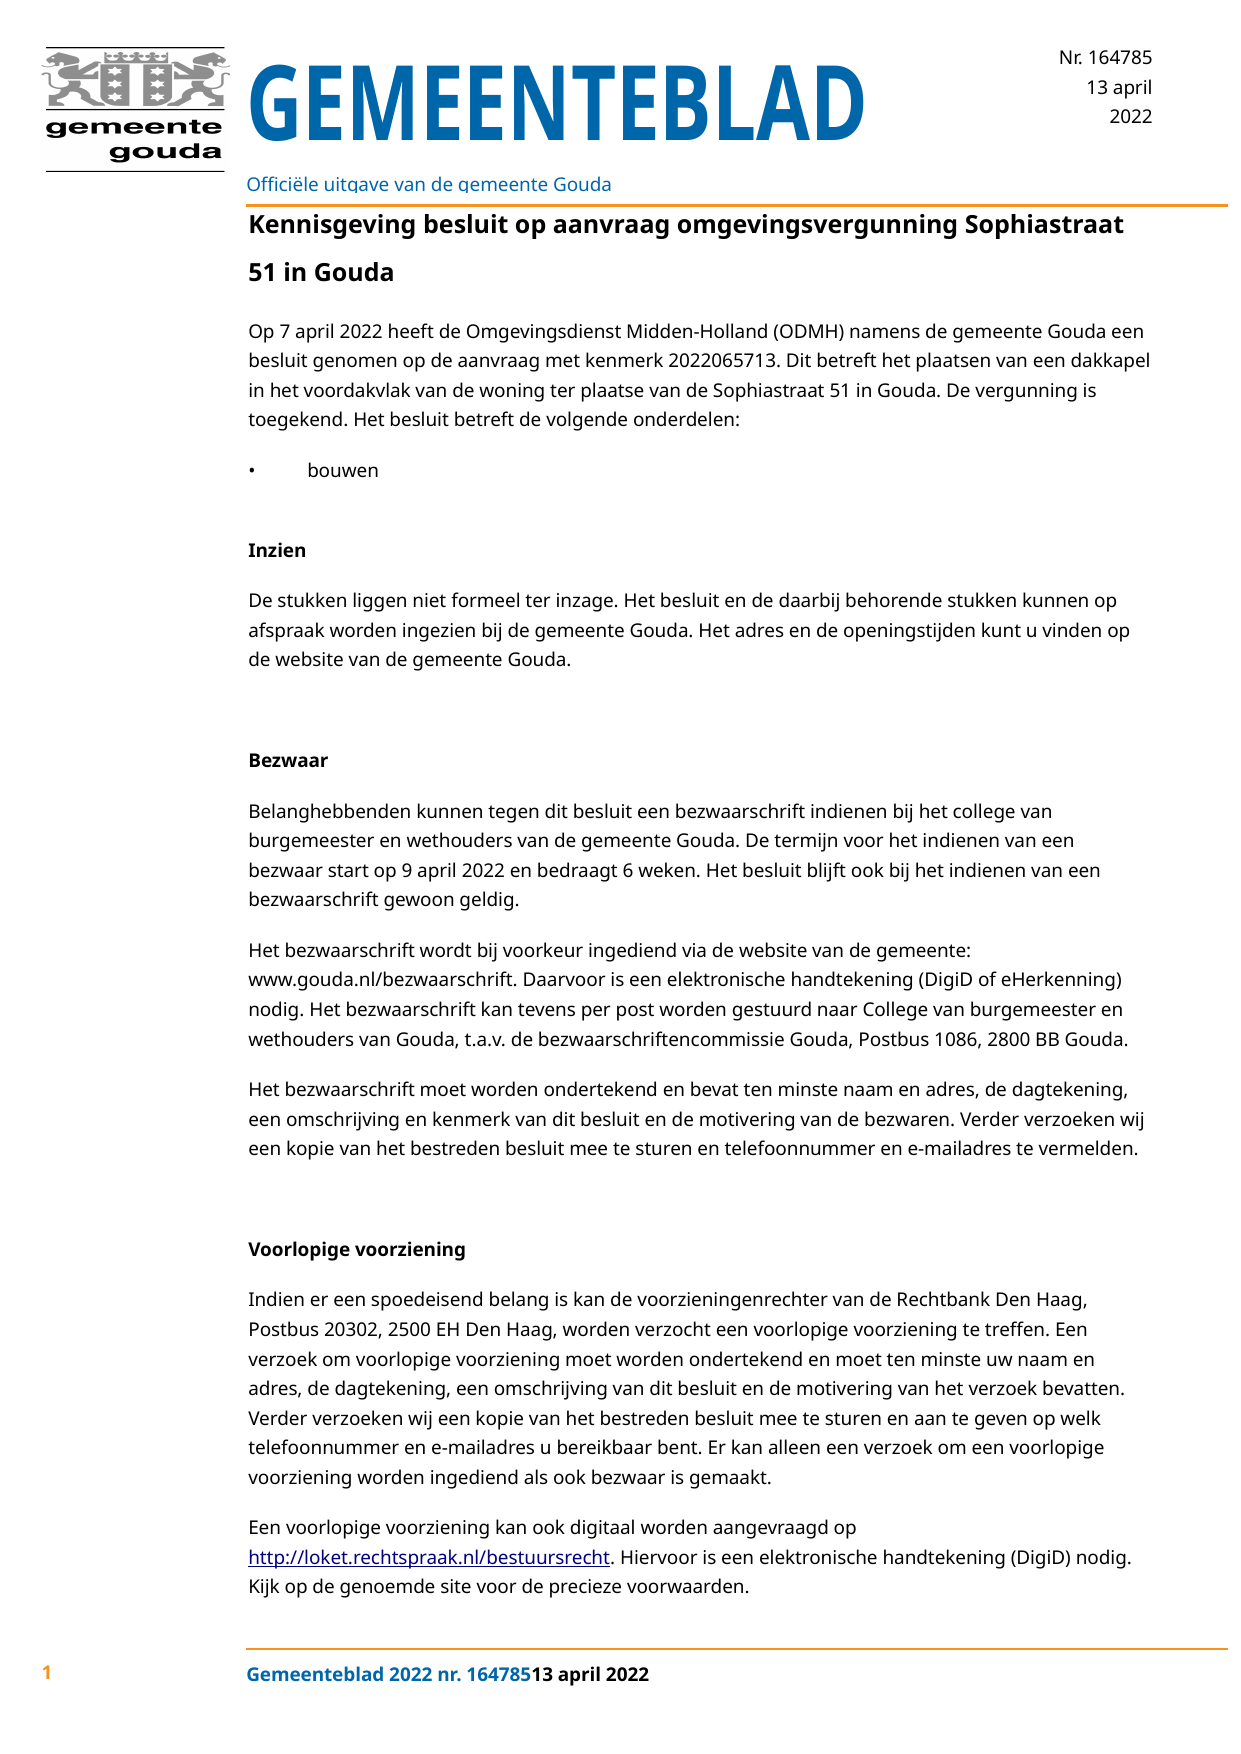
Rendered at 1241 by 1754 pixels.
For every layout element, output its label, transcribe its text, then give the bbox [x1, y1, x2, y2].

text Indien er een spoedeisend belang is kan de voorzieningenrechter van de Rechtbank Den Haag, Postbus 20302, 2500 EH Den Haag, worden verzocht een voorlopige voorziening te treffen. Een verzoek om voorlopige voorziening moet worden ondertekend en moet ten minste uw naam en adres, de dagtekening, een omschrijving van dit besluit en de motivering van het verzoek bevatten. Verder verzoeken wij een kopie van het bestreden besluit mee te sturen en aan te geven op welk telefoonnummer en e-mailadres u bereikbaar bent. Er kan alleen een verzoek om een voorlopige voorziening worden ingediend als ook bezwaar is gemaakt. [248, 1287, 1152, 1490]
text Voorlopige voorziening [248, 1236, 1152, 1262]
text Het bezwaarschrift moet worden ondertekend en bevat ten minste naam en adres, de dagtekening, een omschrijving en kenmerk van dit besluit en de motivering van de bezwaren. Verder verzoeken wij een kopie van het bestreden besluit mee te sturen en telefoonnummer en e-mailadres te vermelden. [248, 1076, 1152, 1161]
text Op 7 april 2022 heeft de Omgevingsdienst Midden-Holland (ODMH) namens de gemeente Gouda een besluit genomen op de aanvraag met kenmerk 2022065713. Dit betreft het plaatsen van een dakkapel in het voordakvlak van de woning ter plaatse van de Sophiastraat 51 in Gouda. De vergunning is toegekend. Het besluit betreft de volgende onderdelen: [248, 318, 1152, 432]
text Kennisgeving besluit op aanvraag omgevingsvergunning Sophiastraat 51 in Gouda [248, 207, 1152, 288]
list bouwen [248, 457, 1152, 483]
text Bezwaar [248, 747, 1152, 773]
text Het bezwaarschrift wordt bij voorkeur ingediend via de website van de gemeente: www.gouda.nl/bezwaarschrift. Daarvoor is een elektronische handtekening (DigiD of eHerkenning) nodig. Het bezwaarschrift kan tevens per post worden gestuurd naar College van burgemeester en wethouders van Gouda, t.a.v. de bezwaarschriftencommissie Gouda, Postbus 1086, 2800 BB Gouda. [248, 937, 1152, 1052]
text Belanghebbenden kunnen tegen dit besluit een bezwaarschrift indienen bij het college van burgemeester en wethouders van de gemeente Gouda. De termijn voor het indienen van een bezwaar start op 9 april 2022 en bedraagt 6 weken. Het besluit blijft ook bij het indienen van een bezwaarschrift gewoon geldig. [248, 798, 1152, 912]
text De stukken liggen niet formeel ter inzage. Het besluit en de daarbij behorende stukken kunnen op afspraak worden ingezien bij de gemeente Gouda. Het adres en de openingstijden kunt u vinden op de website van de gemeente Gouda. [248, 587, 1152, 672]
text Een voorlopige voorziening kan ook digitaal worden aangevraagd op http://loket.rechtspraak.nl/bestuursrecht. Hiervoor is een elektronische handtekening (DigiD) nodig. Kijk op de genoemde site voor de precieze voorwaarden. [248, 1514, 1152, 1599]
picture [41, 47, 231, 172]
text Inzien [248, 537, 1152, 563]
